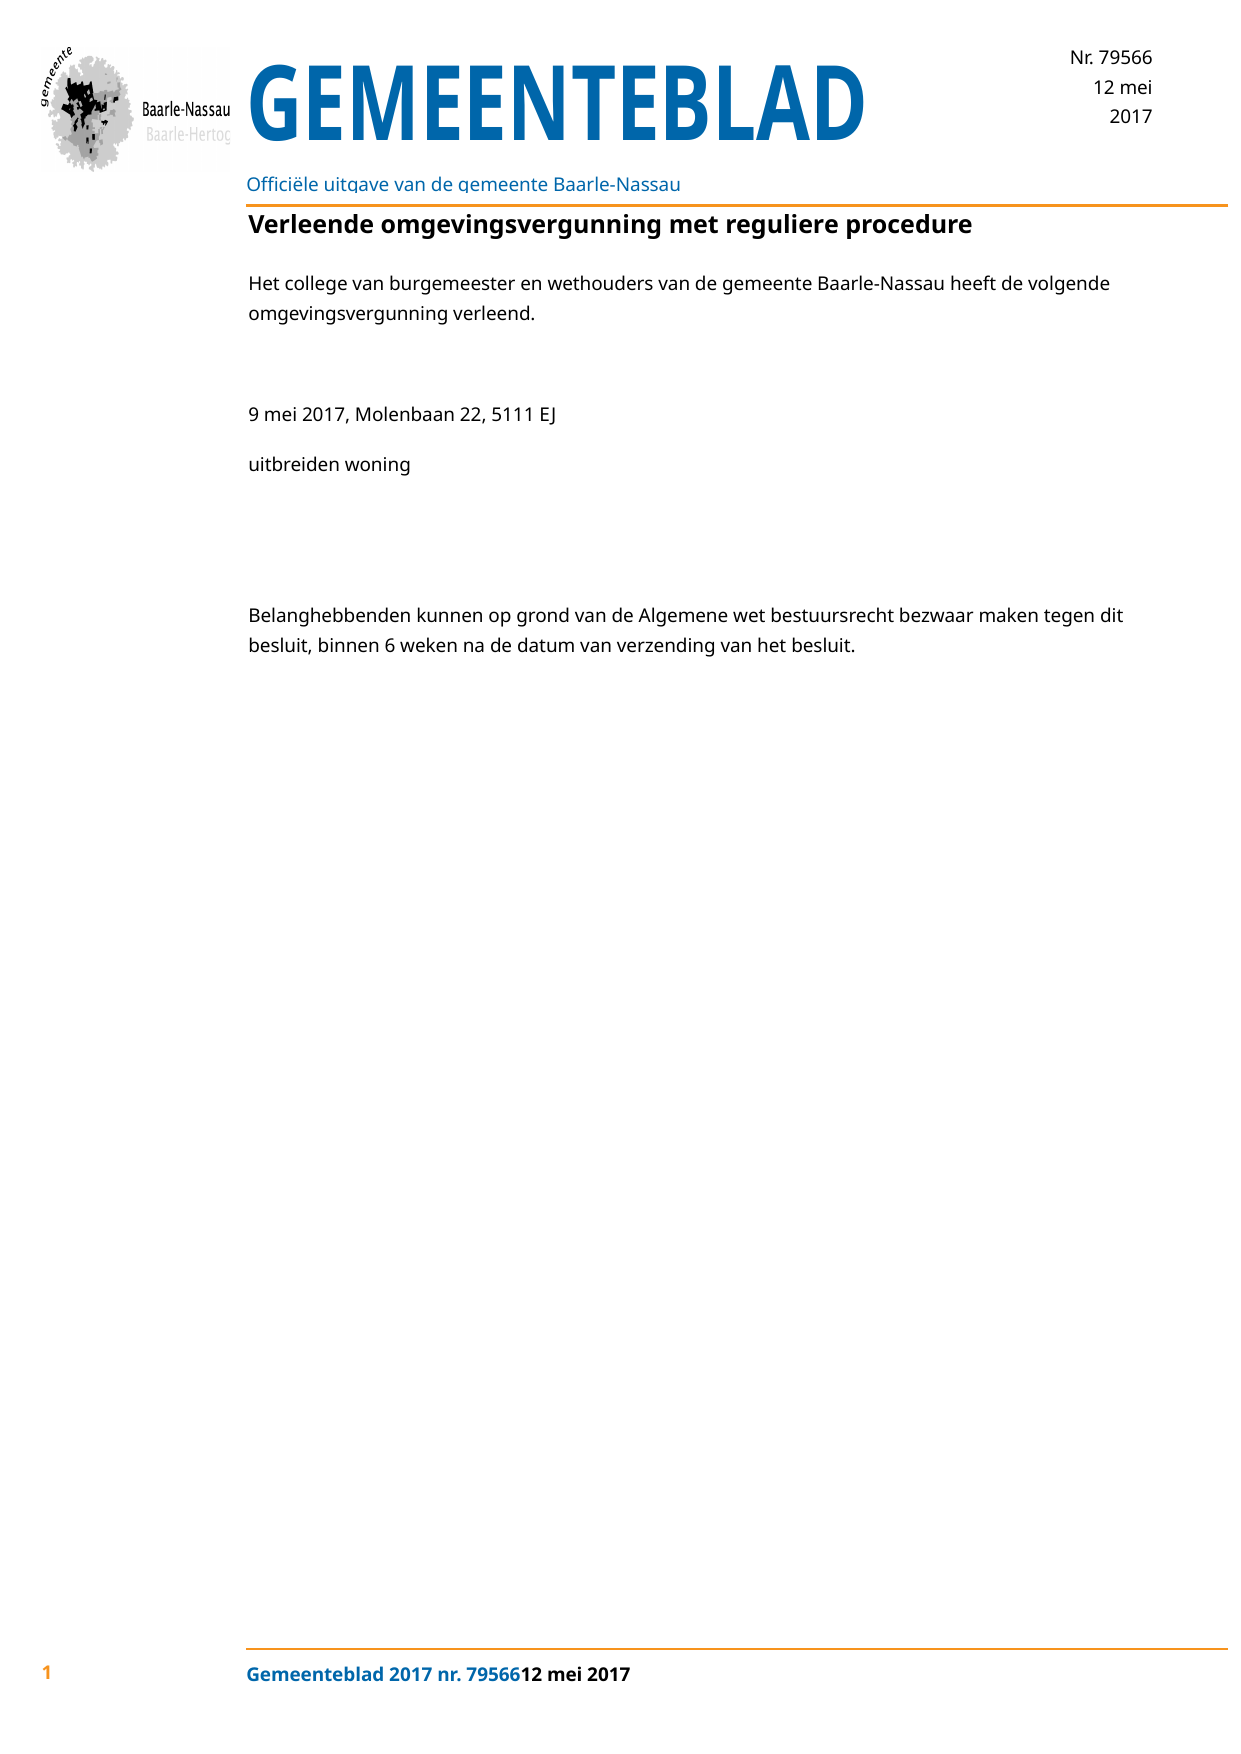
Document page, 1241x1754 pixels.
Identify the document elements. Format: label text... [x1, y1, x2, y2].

text uitbreiden woning [248, 451, 1152, 477]
text 9 mei 2017, Molenbaan 22, 5111 EJ [248, 401, 1152, 426]
text Het college van burgemeester en wethouders van de gemeente Baarle-Nassau heeft de volgende omgevingsvergunning verleend. [248, 270, 1152, 326]
text Verleende omgevingsvergunning met reguliere procedure [248, 207, 1152, 241]
picture [41, 47, 231, 172]
text Belanghebbenden kunnen op grond van de Algemene wet bestuursrecht bezwaar maken tegen dit besluit, binnen 6 weken na de datum van verzending van het besluit. [248, 602, 1152, 658]
